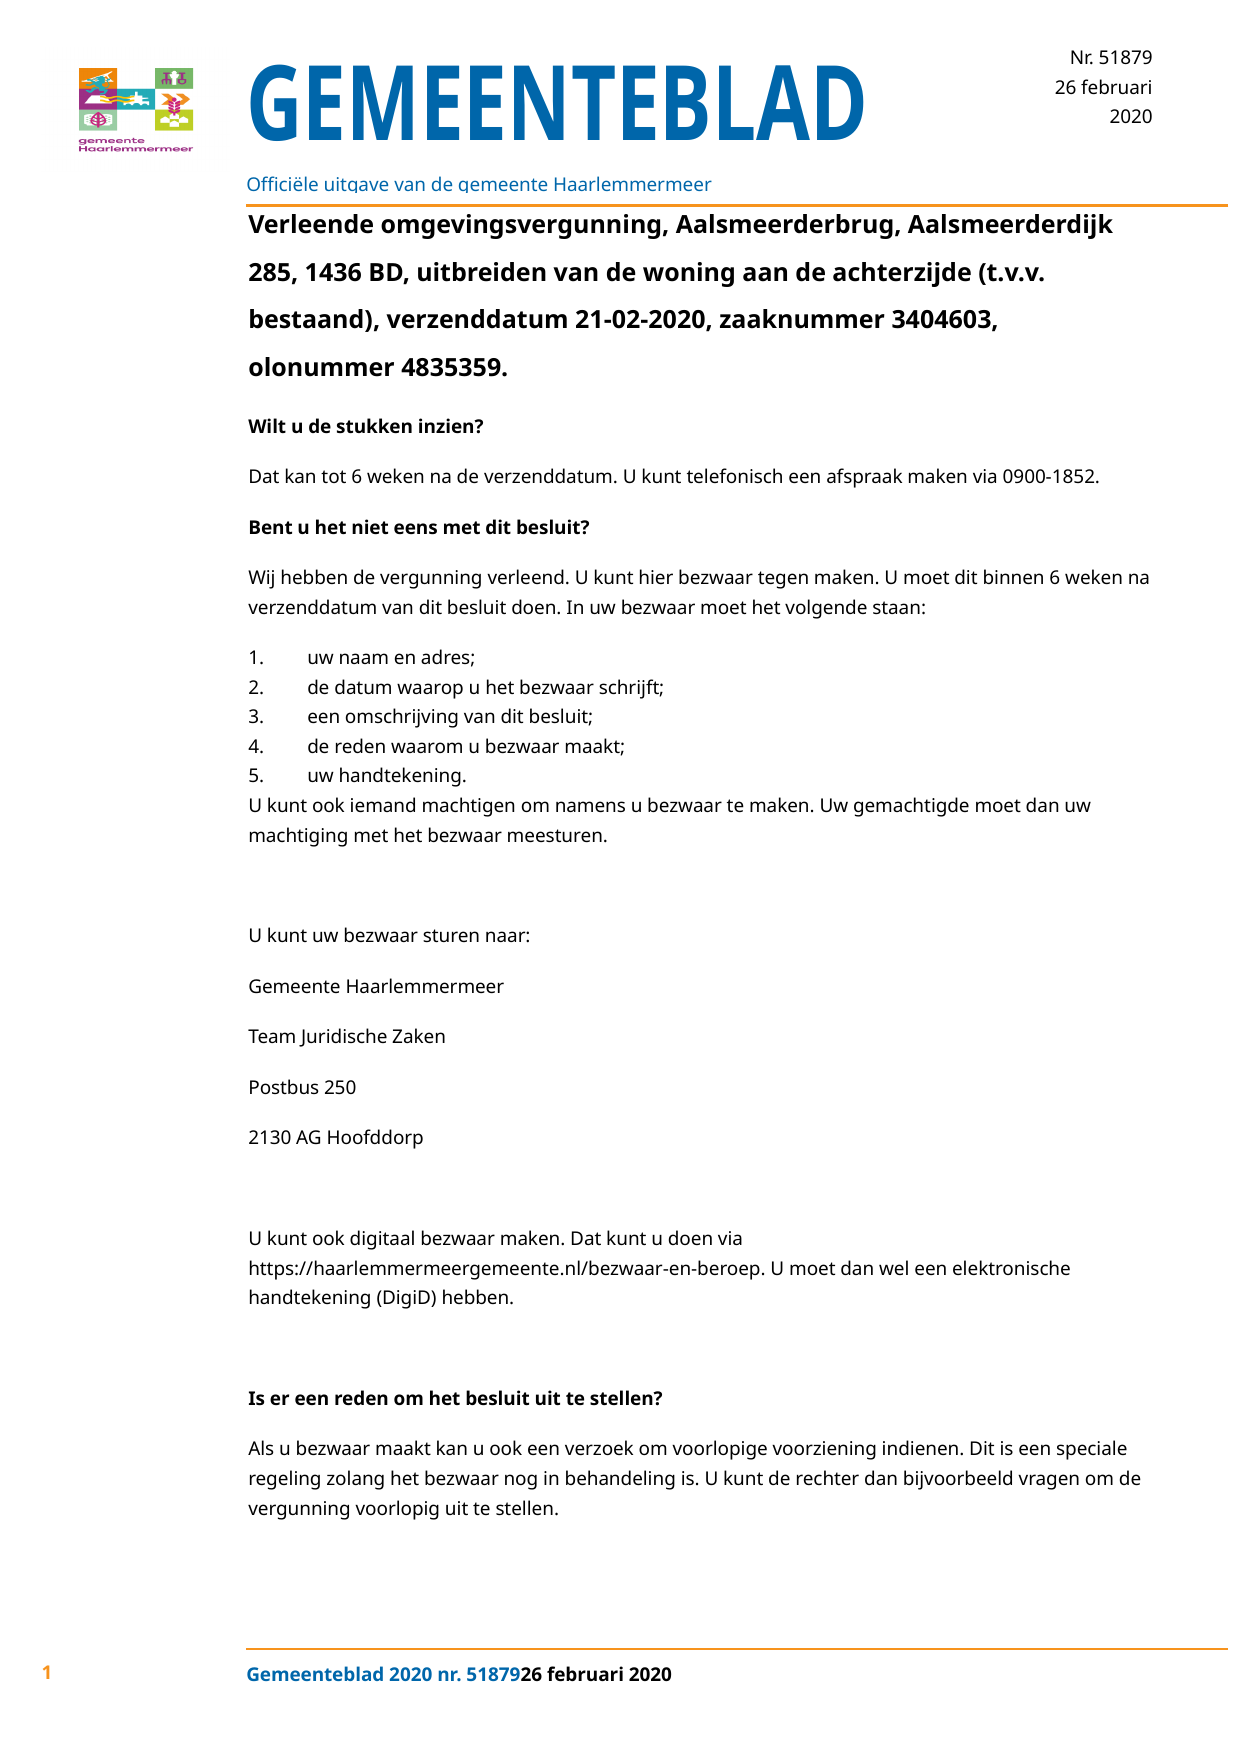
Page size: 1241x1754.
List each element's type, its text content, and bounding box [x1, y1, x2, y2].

text U kunt ook digitaal bezwaar maken. Dat kunt u doen via https://haarlemmermeergemeente.nl/bezwaar-en-beroep. U moet dan wel een elektronische handtekening (DigiD) hebben. [248, 1225, 1152, 1310]
text Als u bezwaar maakt kan u ook een verzoek om voorlopige voorziening indienen. Dit is een speciale regeling zolang het bezwaar nog in behandeling is. U kunt de rechter dan bijvoorbeeld vragen om de vergunning voorlopig uit te stellen. [248, 1436, 1152, 1521]
text Dat kan tot 6 weken na de verzenddatum. U kunt telefonisch een afspraak maken via 0900-1852. [248, 463, 1152, 489]
list uw handtekening. [248, 763, 1152, 788]
text Verleende omgevingsvergunning, Aalsmeerderbrug, Aalsmeerderdijk 285, 1436 BD, uitbreiden van de woning aan de achterzijde (t.v.v. bestaand), verzenddatum 21-02-2020, zaaknummer 3404603, olonummer 4835359. [248, 207, 1152, 384]
text Gemeente Haarlemmermeer [248, 973, 1152, 999]
text Bent u het niet eens met dit besluit? [248, 514, 1152, 540]
text Postbus 250 [248, 1074, 1152, 1100]
list de datum waarop u het bezwaar schrijft; [248, 674, 1152, 700]
list uw naam en adres; [248, 644, 1152, 670]
list een omschrijving van dit besluit; [248, 703, 1152, 729]
text Is er een reden om het besluit uit te stellen? [248, 1385, 1152, 1411]
picture [41, 47, 231, 172]
text U kunt uw bezwaar sturen naar: [248, 923, 1152, 948]
text Wilt u de stukken inzien? [248, 413, 1152, 439]
text Wij hebben de vergunning verleend. U kunt hier bezwaar tegen maken. U moet dit binnen 6 weken na verzenddatum van dit besluit doen. In uw bezwaar moet het volgende staan: [248, 564, 1152, 620]
text Team Juridische Zaken [248, 1023, 1152, 1049]
text 2130 AG Hoofddorp [248, 1124, 1152, 1150]
list de reden waarom u bezwaar maakt; [248, 733, 1152, 759]
text U kunt ook iemand machtigen om namens u bezwaar te maken. Uw gemachtigde moet dan uw machtiging met het bezwaar meesturen. [248, 792, 1152, 848]
